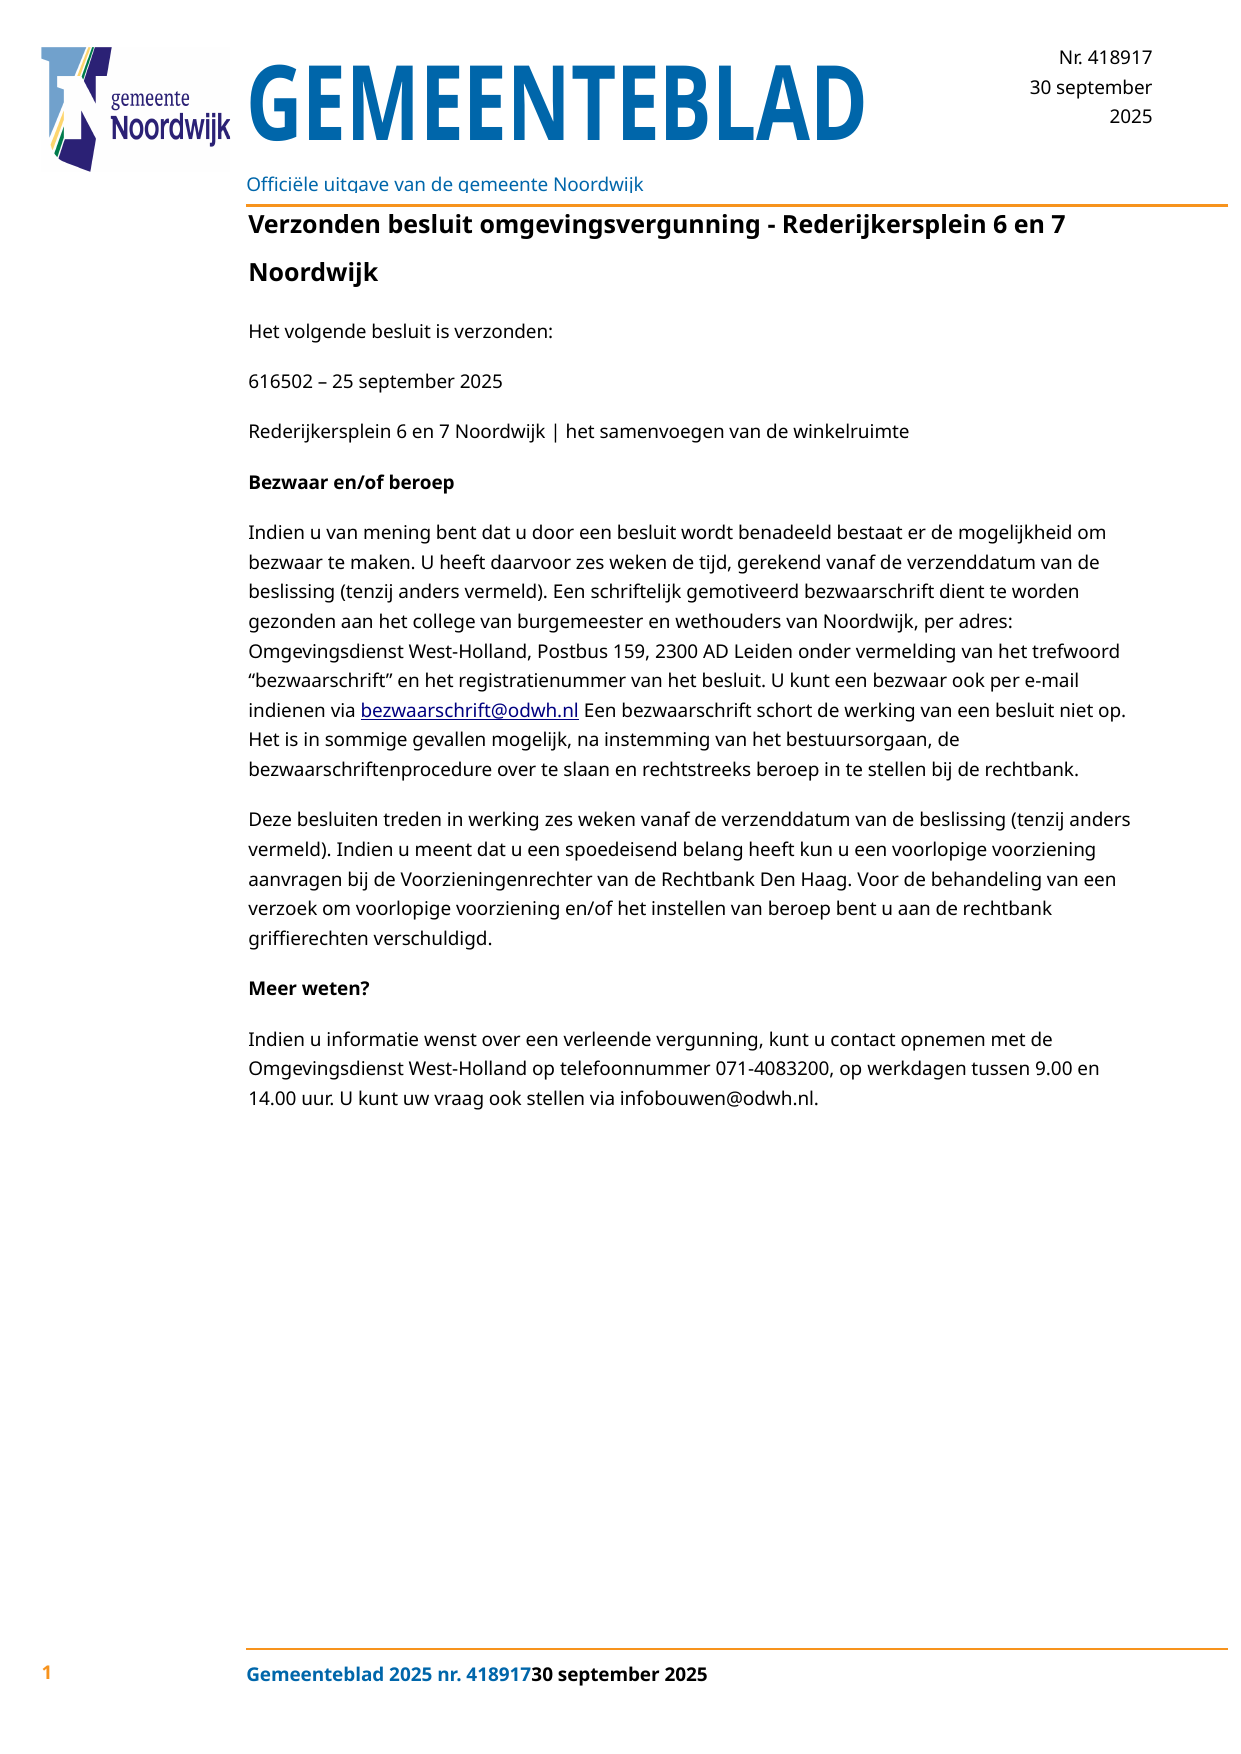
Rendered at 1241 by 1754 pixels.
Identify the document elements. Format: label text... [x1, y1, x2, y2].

text Rederijkersplein 6 en 7 Noordwijk | het samenvoegen van de winkelruimte [248, 419, 1152, 444]
picture [41, 47, 231, 172]
text Het volgende besluit is verzonden: [248, 318, 1152, 344]
text 616502 – 25 september 2025 [248, 368, 1152, 394]
text Meer weten? [248, 975, 1152, 1001]
text Deze besluiten treden in werking zes weken vanaf de verzenddatum van de beslissing (tenzij anders vermeld). Indien u meent dat u een spoedeisend belang heeft kun u een voorlopige voorziening aanvragen bij de Voorzieningenrechter van de Rechtbank Den Haag. Voor de behandeling van een verzoek om voorlopige voorziening en/of het instellen van beroep bent u aan de rechtbank griffierechten verschuldigd. [248, 807, 1152, 951]
text Bezwaar en/of beroep [248, 469, 1152, 495]
text Verzonden besluit omgevingsvergunning - Rederijkersplein 6 en 7 Noordwijk [248, 207, 1152, 288]
text Indien u informatie wenst over een verleende vergunning, kunt u contact opnemen met de Omgevingsdienst West-Holland op telefoonnummer 071-4083200, op werkdagen tussen 9.00 en 14.00 uur. U kunt uw vraag ook stellen via infobouwen@odwh.nl. [248, 1026, 1152, 1111]
text Indien u van mening bent dat u door een besluit wordt benadeeld bestaat er de mogelijkheid om bezwaar te maken. U heeft daarvoor zes weken de tijd, gerekend vanaf de verzenddatum van de beslissing (tenzij anders vermeld). Een schriftelijk gemotiveerd bezwaarschrift dient te worden gezonden aan het college van burgemeester en wethouders van Noordwijk, per adres: Omgevingsdienst West-Holland, Postbus 159, 2300 AD Leiden onder vermelding van het trefwoord “bezwaarschrift” en het registratienummer van het besluit. U kunt een bezwaar ook per e-mail indienen via bezwaarschrift@odwh.nl Een bezwaarschrift schort de werking van een besluit niet op. Het is in sommige gevallen mogelijk, na instemming van het bestuursorgaan, de bezwaarschriftenprocedure over te slaan en rechtstreeks beroep in te stellen bij de rechtbank. [248, 519, 1152, 782]
